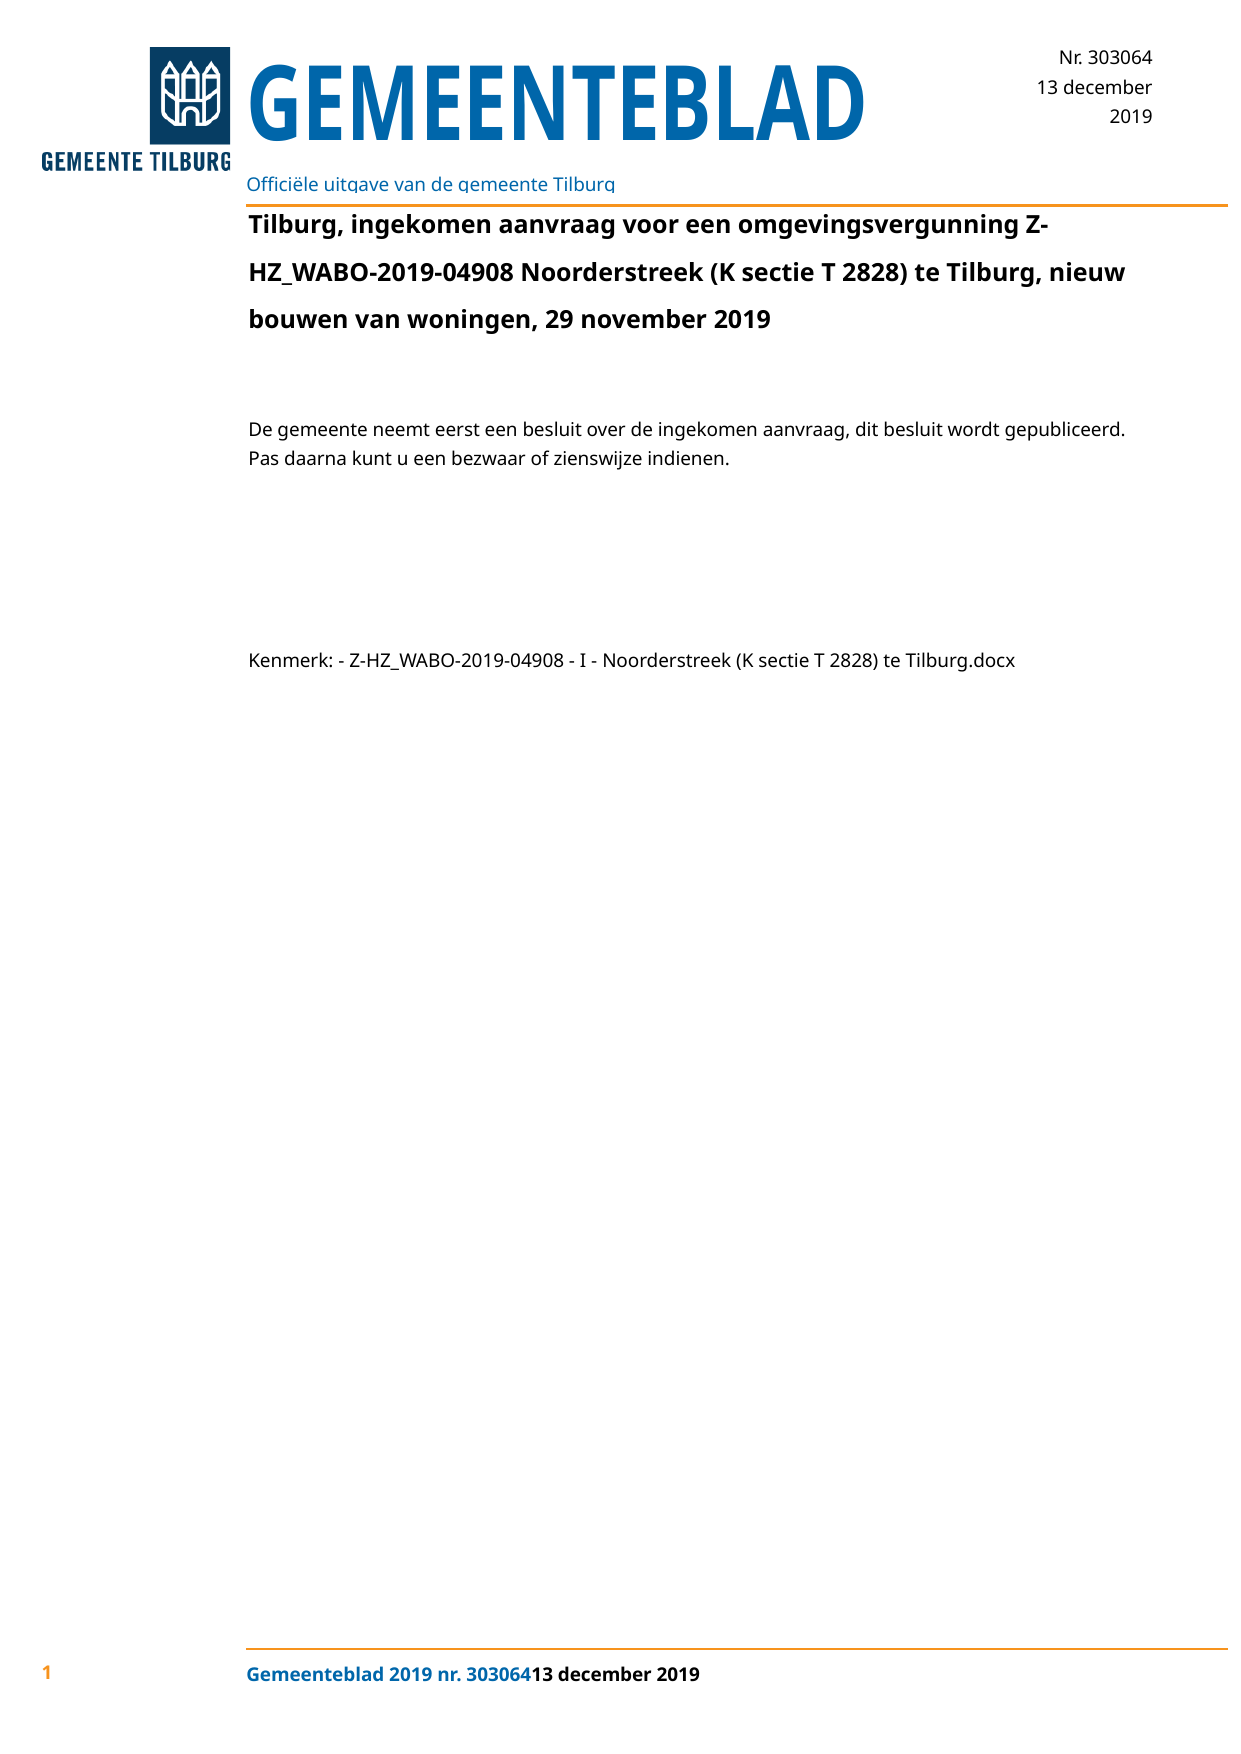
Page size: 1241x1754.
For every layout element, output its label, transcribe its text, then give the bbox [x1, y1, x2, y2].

text De gemeente neemt eerst een besluit over de ingekomen aanvraag, dit besluit wordt gepubliceerd. Pas daarna kunt u een bezwaar of zienswijze indienen. [248, 416, 1152, 471]
picture [41, 47, 231, 172]
text Tilburg, ingekomen aanvraag voor een omgevingsvergunning Z-HZ_WABO-2019-04908 Noorderstreek (K sectie T 2828) te Tilburg, nieuw bouwen van woningen, 29 november 2019 [248, 207, 1152, 336]
text Kenmerk: - Z-HZ_WABO-2019-04908 - I - Noorderstreek (K sectie T 2828) te Tilburg.docx [248, 647, 1152, 673]
